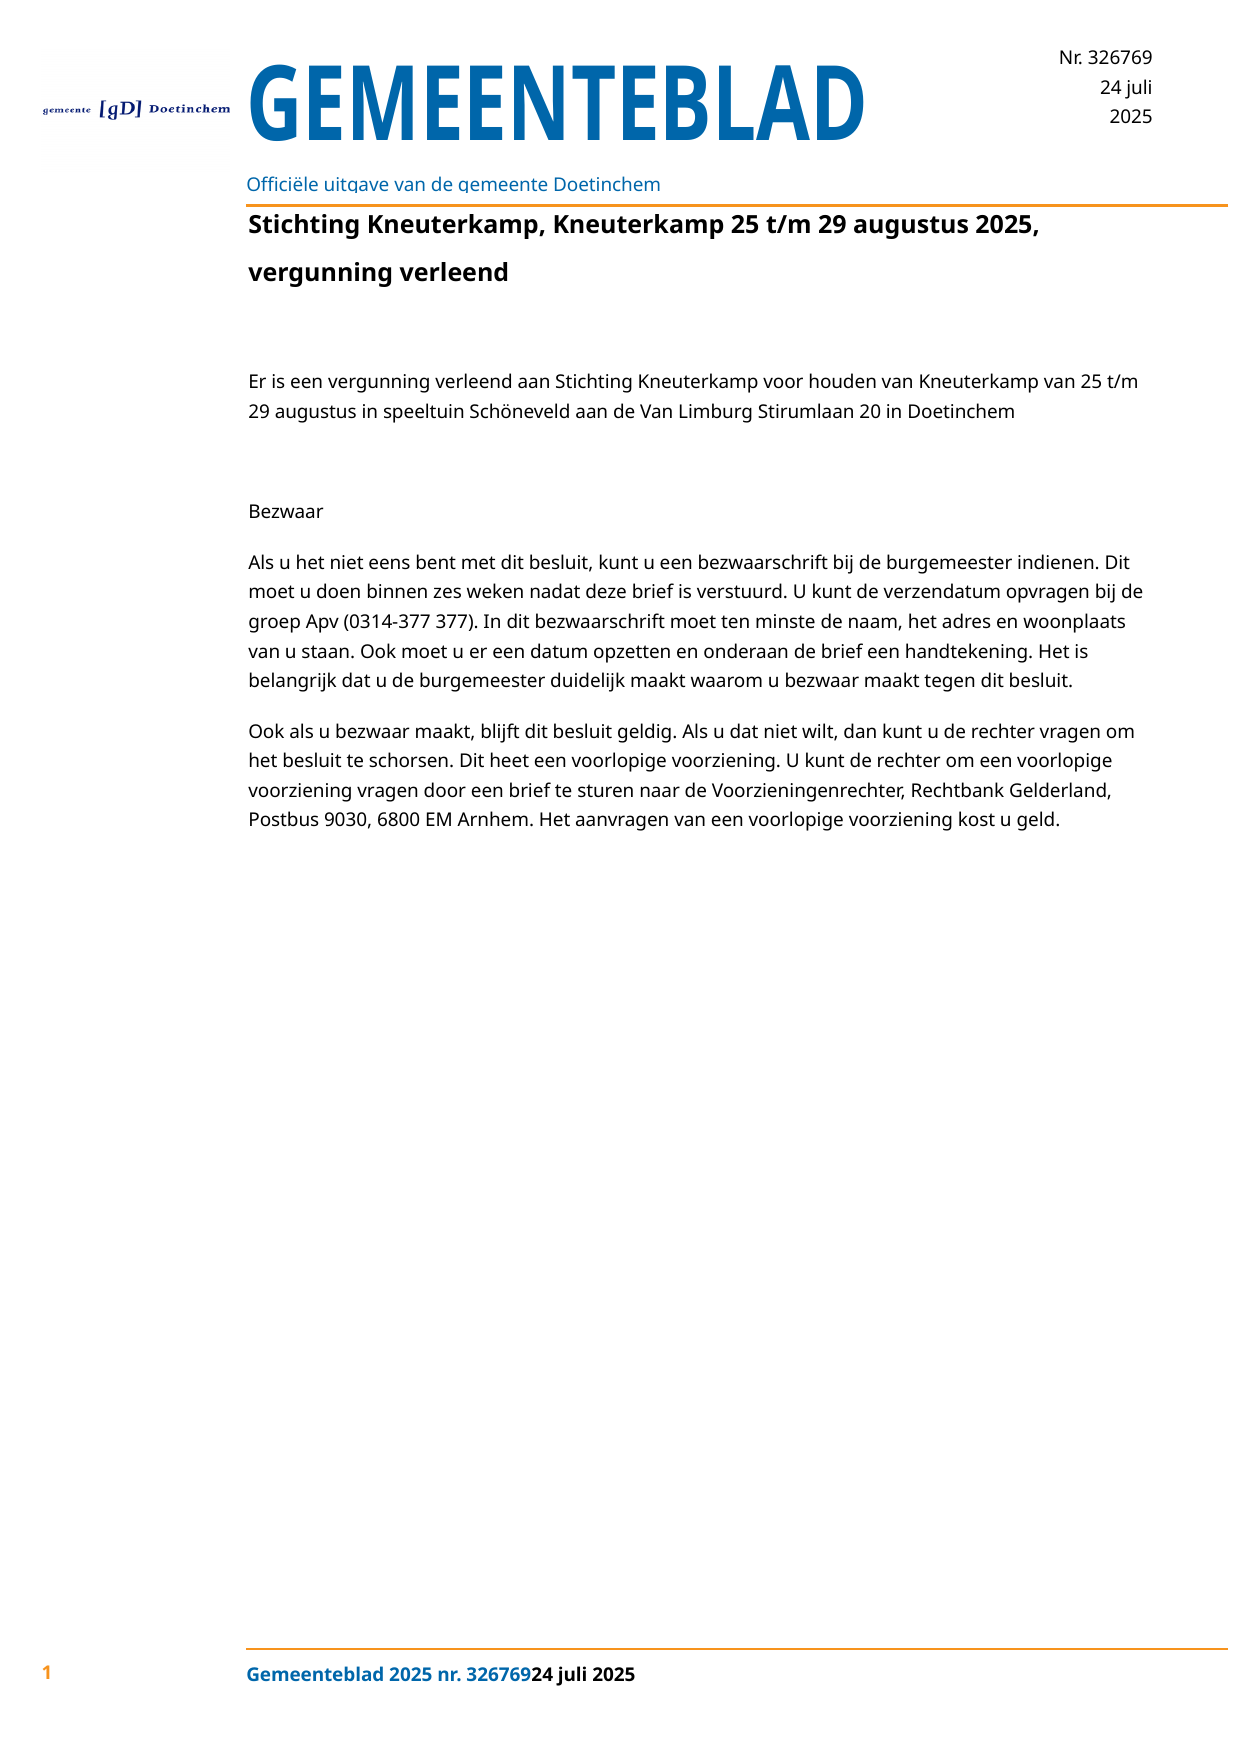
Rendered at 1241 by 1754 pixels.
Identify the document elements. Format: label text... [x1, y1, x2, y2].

text Stichting Kneuterkamp, Kneuterkamp 25 t/m 29 augustus 2025, vergunning verleend [248, 207, 1152, 288]
picture [41, 47, 231, 172]
text Er is een vergunning verleend aan Stichting Kneuterkamp voor houden van Kneuterkamp van 25 t/m 29 augustus in speeltuin Schöneveld aan de Van Limburg Stirumlaan 20 in Doetinchem [248, 368, 1152, 424]
text Als u het niet eens bent met dit besluit, kunt u een bezwaarschrift bij de burgemeester indienen. Dit moet u doen binnen zes weken nadat deze brief is verstuurd. U kunt de verzendatum opvragen bij de groep Apv (0314-377 377). In dit bezwaarschrift moet ten minste de naam, het adres en woonplaats van u staan. Ook moet u er een datum opzetten en onderaan de brief een handtekening. Het is belangrijk dat u de burgemeester duidelijk maakt waarom u bezwaar maakt tegen dit besluit. [248, 549, 1152, 693]
text Ook als u bezwaar maakt, blijft dit besluit geldig. Als u dat niet wilt, dan kunt u de rechter vragen om het besluit te schorsen. Dit heet een voorlopige voorziening. U kunt de rechter om een voorlopige voorziening vragen door een brief te sturen naar de Voorzieningenrechter, Rechtbank Gelderland, Postbus 9030, 6800 EM Arnhem. Het aanvragen van een voorlopige voorziening kost u geld. [248, 718, 1152, 832]
text Bezwaar [248, 499, 1152, 524]
